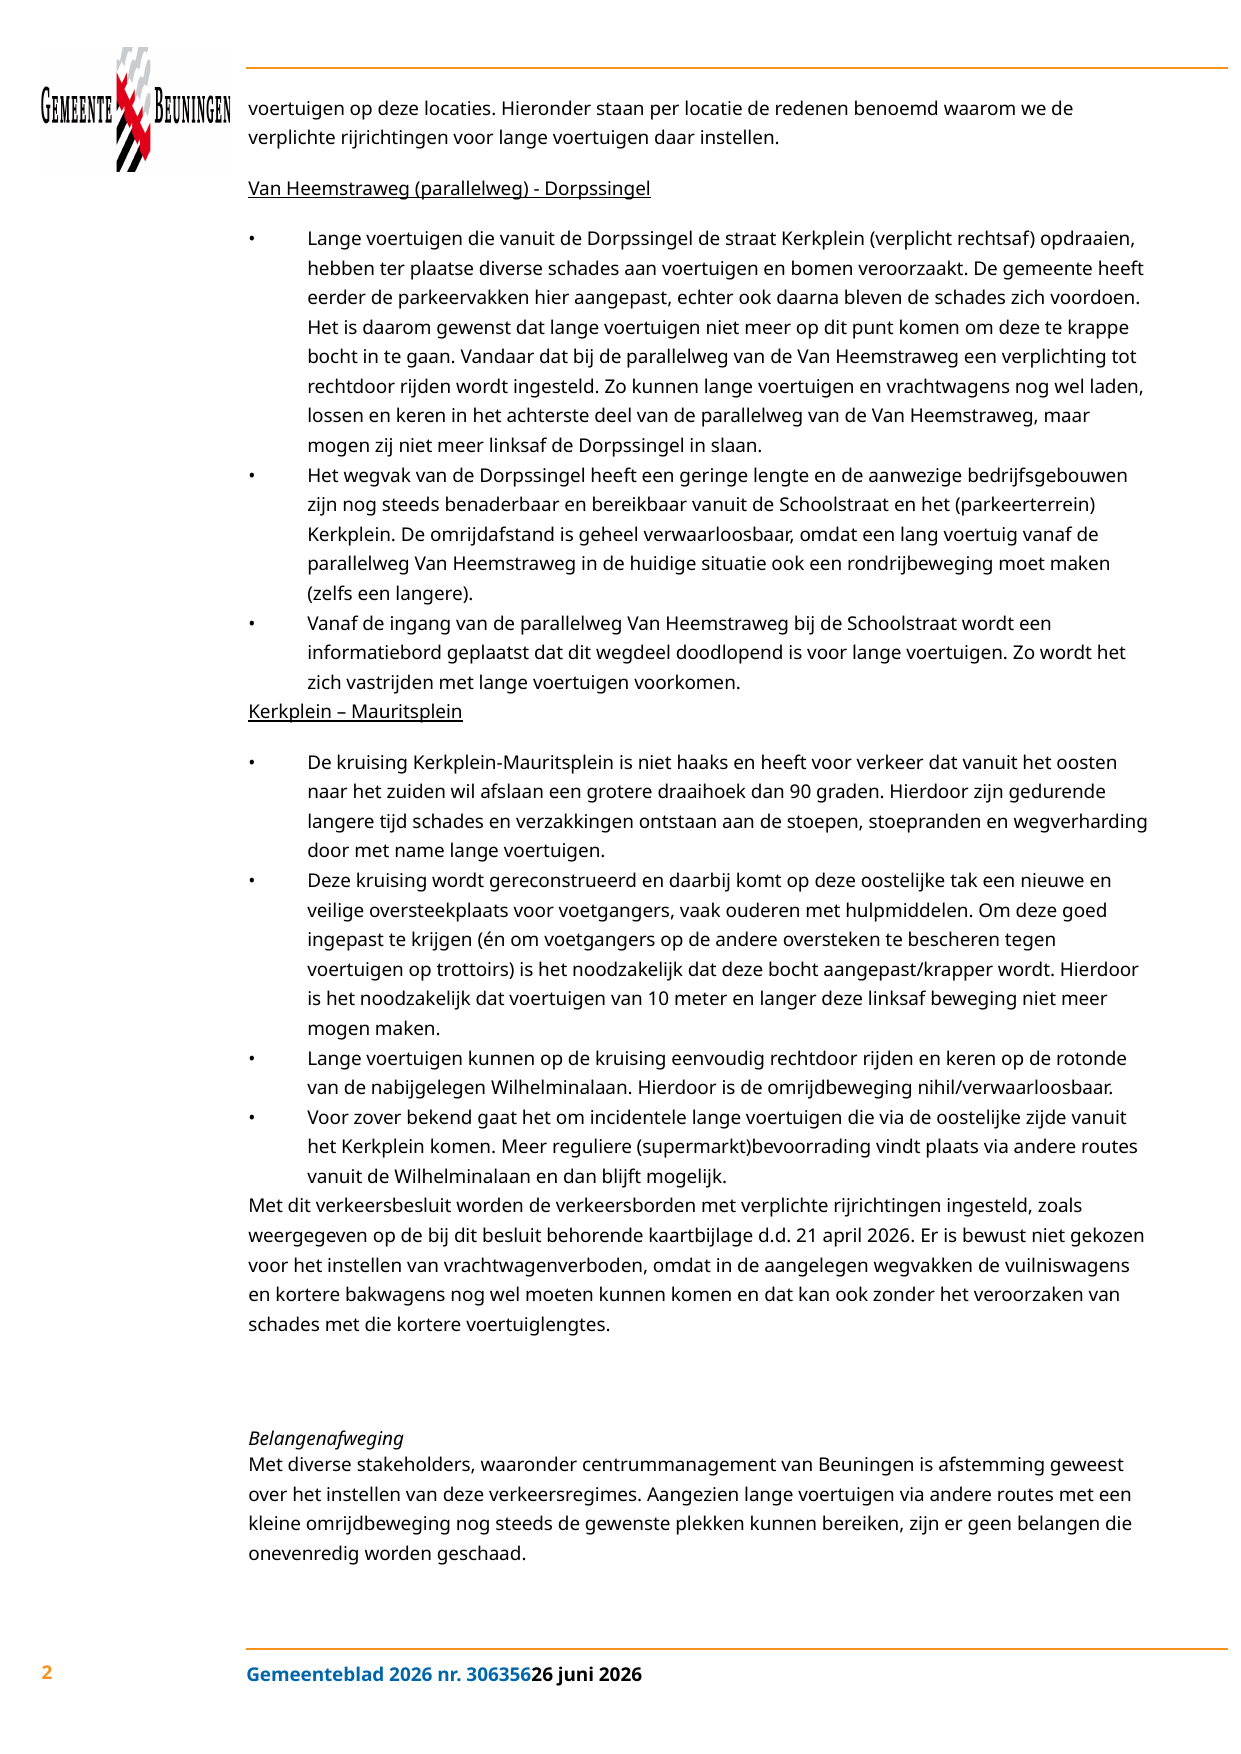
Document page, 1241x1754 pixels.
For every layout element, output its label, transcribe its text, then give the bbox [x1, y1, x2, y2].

list Deze kruising wordt gereconstrueerd en daarbij komt op deze oostelijke tak een nieuwe en veilige oversteekplaats voor voetgangers, vaak ouderen met hulpmiddelen. Om deze goed ingepast te krijgen (én om voetgangers op de andere oversteken te bescheren tegen voertuigen op trottoirs) is het noodzakelijk dat deze bocht aangepast/krapper wordt. Hierdoor is het noodzakelijk dat voertuigen van 10 meter en langer deze linksaf beweging niet meer mogen maken. [248, 867, 1152, 1041]
list Voor zover bekend gaat het om incidentele lange voertuigen die via de oostelijke zijde vanuit het Kerkplein komen. Meer reguliere (supermarkt)bevoorrading vindt plaats via andere routes vanuit de Wilhelminalaan en dan blijft mogelijk. [248, 1104, 1152, 1189]
text Belangenafweging [248, 1425, 1152, 1451]
list De kruising Kerkplein-Mauritsplein is niet haaks en heeft voor verkeer dat vanuit het oosten naar het zuiden wil afslaan een grotere draaihoek dan 90 graden. Hierdoor zijn gedurende langere tijd schades en verzakkingen ontstaan aan de stoepen, stoepranden en wegverharding door met name lange voertuigen. [248, 749, 1152, 863]
list Het wegvak van de Dorpssingel heeft een geringe lengte en de aanwezige bedrijfsgebouwen zijn nog steeds benaderbaar en bereikbaar vanuit de Schoolstraat en het (parkeerterrein) Kerkplein. De omrijdafstand is geheel verwaarloosbaar, omdat een lang voertuig vanaf de parallelweg Van Heemstraweg in de huidige situatie ook een rondrijbeweging moet maken (zelfs een langere). [248, 462, 1152, 606]
text Met diverse stakeholders, waaronder centrummanagement van Beuningen is afstemming geweest over het instellen van deze verkeersregimes. Aangezien lange voertuigen via andere routes met een kleine omrijdbeweging nog steeds de gewenste plekken kunnen bereiken, zijn er geen belangen die onevenredig worden geschaad. [248, 1451, 1152, 1566]
text Met dit verkeersbesluit worden de verkeersborden met verplichte rijrichtingen ingesteld, zoals weergegeven op de bij dit besluit behorende kaartbijlage d.d. 21 april 2026. Er is bewust niet gekozen voor het instellen van vrachtwagenverboden, omdat in de aangelegen wegvakken de vuilniswagens en kortere bakwagens nog wel moeten kunnen komen en dat kan ook zonder het veroorzaken van schades met die kortere voertuiglengtes. [248, 1193, 1152, 1337]
text Van Heemstraweg (parallelweg) - Dorpssingel [248, 175, 1152, 201]
list Vanaf de ingang van de parallelweg Van Heemstraweg bij de Schoolstraat wordt een informatiebord geplaatst dat dit wegdeel doodlopend is voor lange voertuigen. Zo wordt het zich vastrijden met lange voertuigen voorkomen. [248, 610, 1152, 695]
text Kerkplein – Mauritsplein [248, 698, 1152, 724]
list Lange voertuigen die vanuit de Dorpssingel de straat Kerkplein (verplicht rechtsaf) opdraaien, hebben ter plaatse diverse schades aan voertuigen en bomen veroorzaakt. De gemeente heeft eerder de parkeervakken hier aangepast, echter ook daarna bleven de schades zich voordoen. Het is daarom gewenst dat lange voertuigen niet meer op dit punt komen om deze te krappe bocht in te gaan. Vandaar dat bij de parallelweg van de Van Heemstraweg een verplichting tot rechtdoor rijden wordt ingesteld. Zo kunnen lange voertuigen en vrachtwagens nog wel laden, lossen en keren in het achterste deel van de parallelweg van de Van Heemstraweg, maar mogen zij niet meer linksaf de Dorpssingel in slaan. [248, 225, 1152, 458]
picture [41, 47, 231, 172]
text voertuigen op deze locaties. Hieronder staan per locatie de redenen benoemd waarom we de verplichte rijrichtingen voor lange voertuigen daar instellen. [248, 95, 1152, 150]
list Lange voertuigen kunnen op de kruising eenvoudig rechtdoor rijden en keren op de rotonde van de nabijgelegen Wilhelminalaan. Hierdoor is de omrijdbeweging nihil/verwaarloosbaar. [248, 1045, 1152, 1100]
